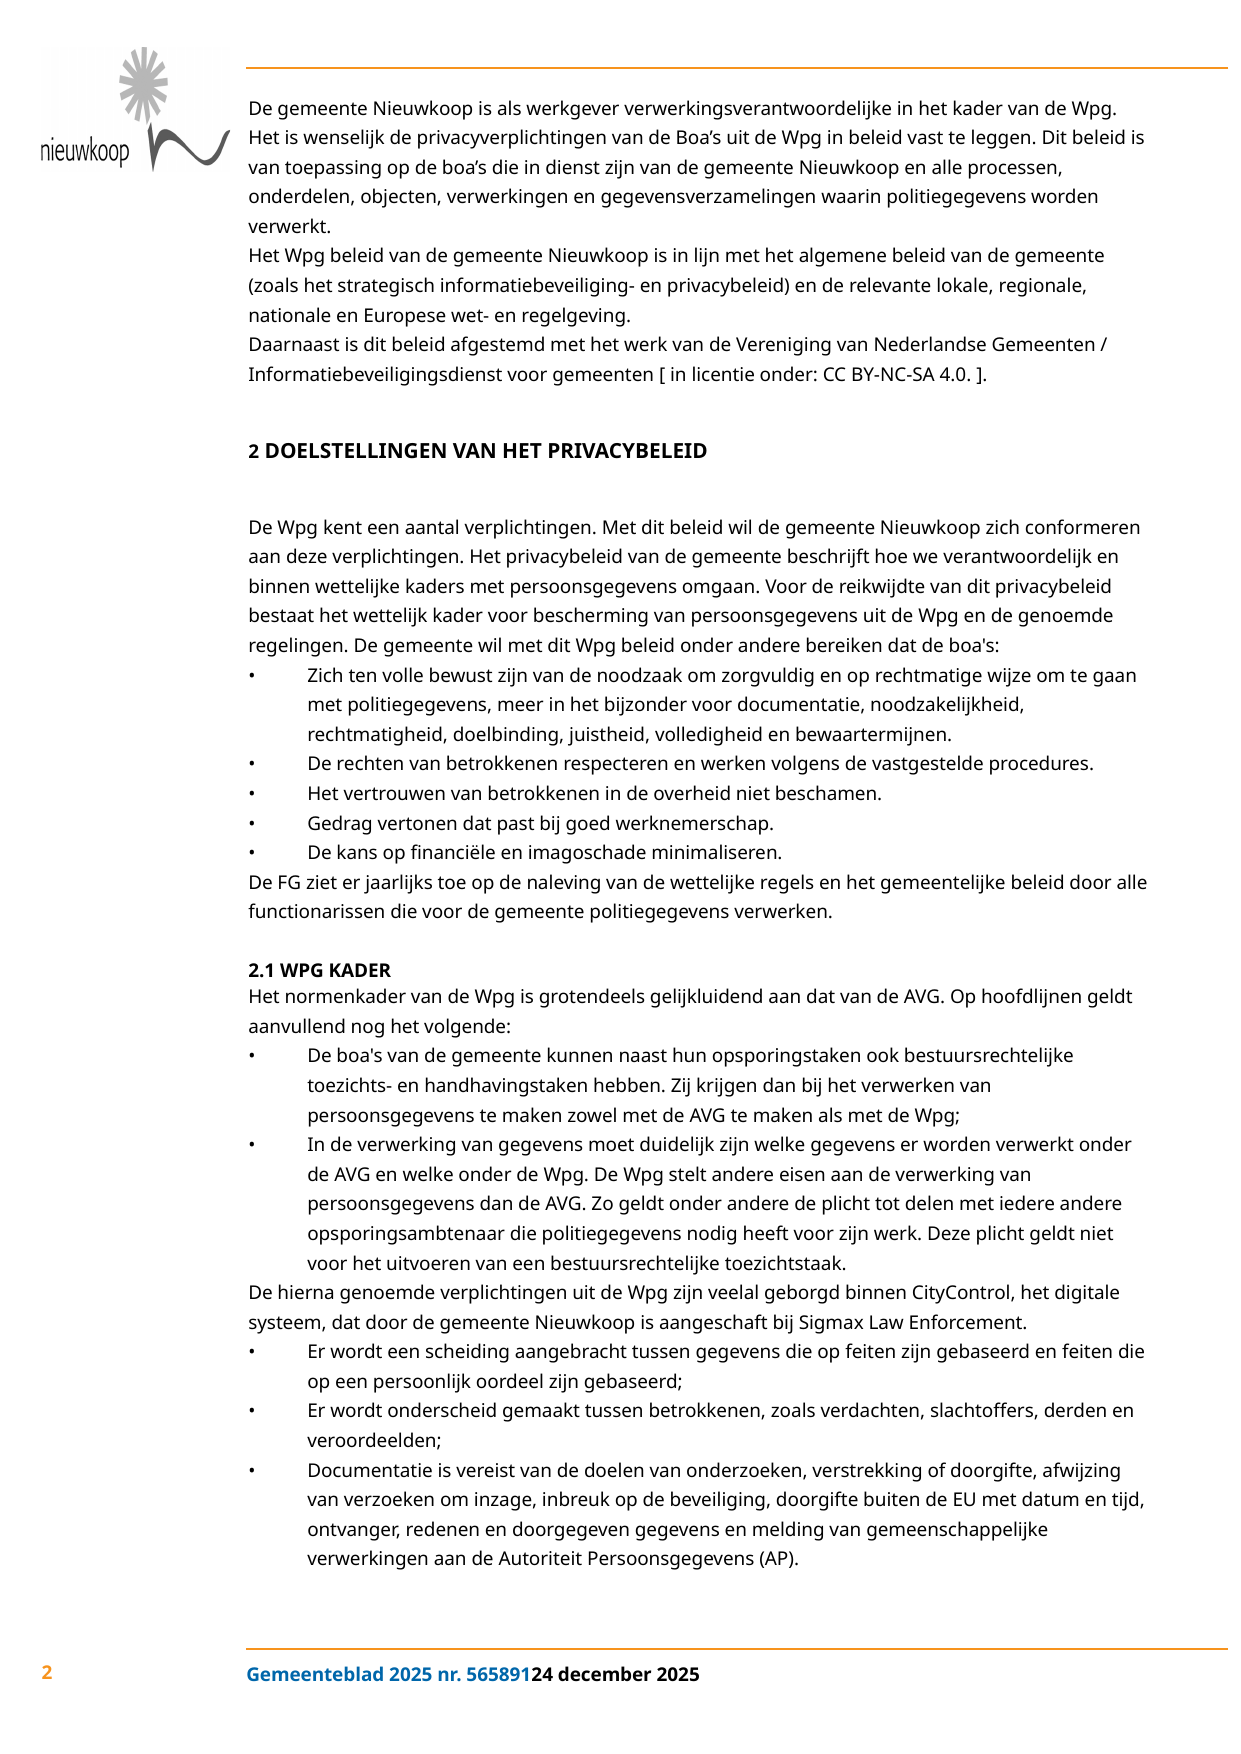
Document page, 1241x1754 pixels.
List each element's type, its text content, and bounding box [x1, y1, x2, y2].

list Er wordt onderscheid gemaakt tussen betrokkenen, zoals verdachten, slachtoffers, derden en veroordeelden; [248, 1398, 1152, 1453]
text De gemeente Nieuwkoop is als werkgever verwerkingsverantwoordelijke in het kader van de Wpg. Het is wenselijk de privacyverplichtingen van de Boa’s uit de Wpg in beleid vast te leggen. Dit beleid is van toepassing op de boa’s die in dienst zijn van de gemeente Nieuwkoop en alle processen, onderdelen, objecten, verwerkingen en gegevensverzamelingen waarin politiegegevens worden verwerkt. [248, 95, 1152, 239]
text 2 DOELSTELLINGEN VAN HET PRIVACYBELEID [248, 436, 1152, 465]
list Er wordt een scheiding aangebracht tussen gegevens die op feiten zijn gebaseerd en feiten die op een persoonlijk oordeel zijn gebaseerd; [248, 1338, 1152, 1394]
list Documentatie is vereist van de doelen van onderzoeken, verstrekking of doorgifte, afwijzing van verzoeken om inzage, inbreuk op de beveiliging, doorgifte buiten de EU met datum en tijd, ontvanger, redenen en doorgegeven gegevens en melding van gemeenschappelijke verwerkingen aan de Autoriteit Persoonsgegevens (AP). [248, 1457, 1152, 1571]
text Het Wpg beleid van de gemeente Nieuwkoop is in lijn met het algemene beleid van de gemeente (zoals het strategisch informatiebeveiliging- en privacybeleid) en de relevante lokale, regionale, nationale en Europese wet- en regelgeving. [248, 243, 1152, 328]
text De Wpg kent een aantal verplichtingen. Met dit beleid wil de gemeente Nieuwkoop zich conformeren aan deze verplichtingen. Het privacybeleid van de gemeente beschrijft hoe we verantwoordelijk en binnen wettelijke kaders met persoonsgegevens omgaan. Voor de reikwijdte van dit privacybeleid bestaat het wettelijk kader voor bescherming van persoonsgegevens uit de Wpg en de genoemde regelingen. De gemeente wil met dit Wpg beleid onder andere bereiken dat de boa's: [248, 514, 1152, 658]
text 2.1 WPG KADER [248, 958, 1152, 983]
list Zich ten volle bewust zijn van de noodzaak om zorgvuldig en op rechtmatige wijze om te gaan met politiegegevens, meer in het bijzonder voor documentatie, noodzakelijkheid, rechtmatigheid, doelbinding, juistheid, volledigheid en bewaartermijnen. [248, 662, 1152, 747]
text Daarnaast is dit beleid afgestemd met het werk van de Vereniging van Nederlandse Gemeenten / Informatiebeveiligingsdienst voor gemeenten [ in licentie onder: CC BY-NC-SA 4.0. ]. [248, 331, 1152, 387]
picture [41, 47, 231, 172]
list De rechten van betrokkenen respecteren en werken volgens de vastgestelde procedures. [248, 751, 1152, 776]
list De kans op financiële en imagoschade minimaliseren. [248, 839, 1152, 865]
text De FG ziet er jaarlijks toe op de naleving van de wettelijke regels en het gemeentelijke beleid door alle functionarissen die voor de gemeente politiegegevens verwerken. [248, 869, 1152, 924]
list De boa's van de gemeente kunnen naast hun opsporingstaken ook bestuursrechtelijke toezichts- en handhavingstaken hebben. Zij krijgen dan bij het verwerken van persoonsgegevens te maken zowel met de AVG te maken als met de Wpg; [248, 1043, 1152, 1127]
text De hierna genoemde verplichtingen uit de Wpg zijn veelal geborgd binnen CityControl, het digitale systeem, dat door de gemeente Nieuwkoop is aangeschaft bij Sigmax Law Enforcement. [248, 1279, 1152, 1334]
list In de verwerking van gegevens moet duidelijk zijn welke gegevens er worden verwerkt onder de AVG en welke onder de Wpg. De Wpg stelt andere eisen aan de verwerking van persoonsgegevens dan de AVG. Zo geldt onder andere de plicht tot delen met iedere andere opsporingsambtenaar die politiegegevens nodig heeft voor zijn werk. Deze plicht geldt niet voor het uitvoeren van een bestuursrechtelijke toezichtstaak. [248, 1131, 1152, 1275]
list Gedrag vertonen dat past bij goed werknemerschap. [248, 810, 1152, 836]
list Het vertrouwen van betrokkenen in de overheid niet beschamen. [248, 780, 1152, 806]
text Het normenkader van de Wpg is grotendeels gelijkluidend aan dat van de AVG. Op hoofdlijnen geldt aanvullend nog het volgende: [248, 983, 1152, 1039]
